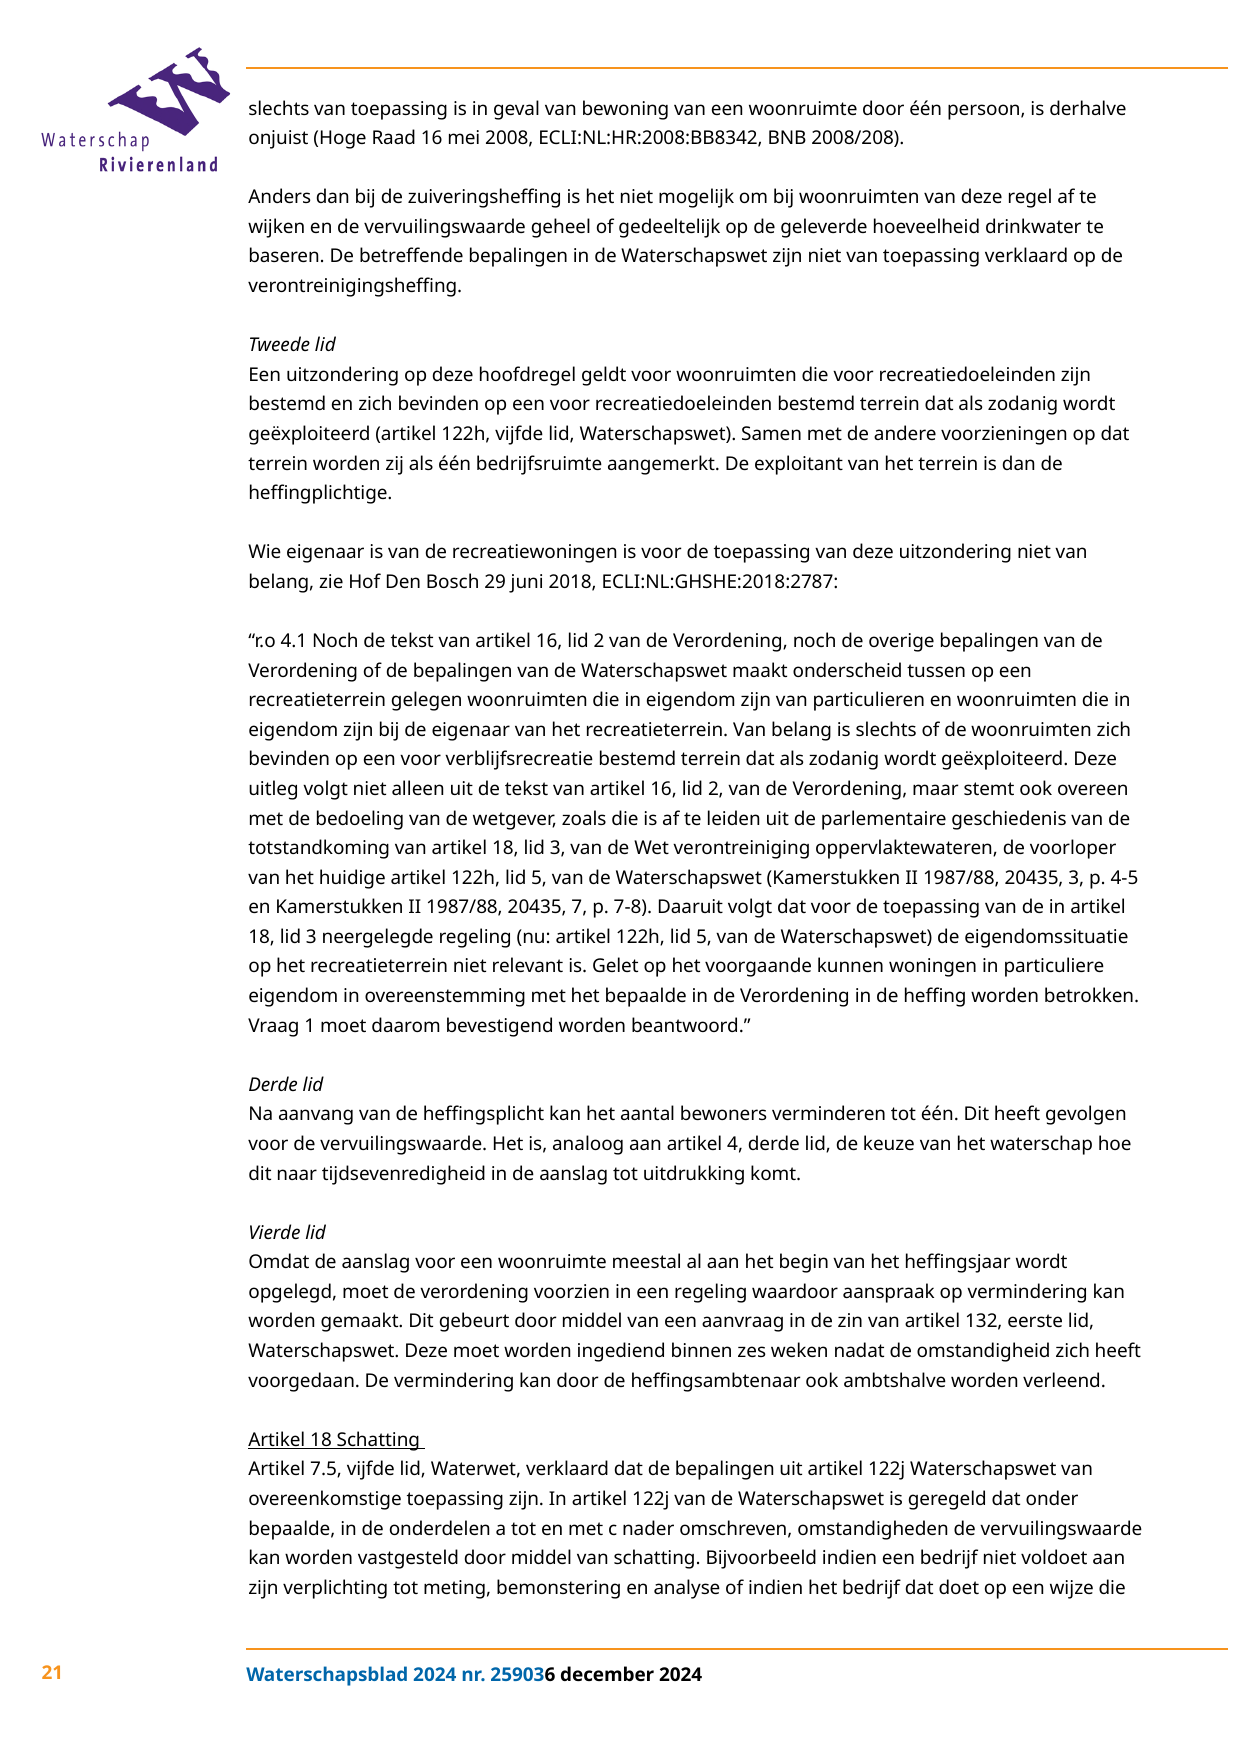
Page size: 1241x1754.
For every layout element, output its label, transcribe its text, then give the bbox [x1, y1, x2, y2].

text Artikel 7.5, vijfde lid, Waterwet, verklaard dat de bepalingen uit artikel 122j Waterschapswet van overeenkomstige toepassing zijn. In artikel 122j van de Waterschapswet is geregeld dat onder bepaalde, in de onderdelen a tot en met c nader omschreven, omstandigheden de vervuilingswaarde kan worden vastgesteld door middel van schatting. Bijvoorbeeld indien een bedrijf niet voldoet aan zijn verplichting tot meting, bemonstering en analyse of indien het bedrijf dat doet op een wijze die [248, 1456, 1152, 1600]
text Omdat de aanslag voor een woonruimte meestal al aan het begin van het heffingsjaar wordt opgelegd, moet de verordening voorzien in een regeling waardoor aanspraak op vermindering kan worden gemaakt. Dit gebeurt door middel van een aanvraag in de zin van artikel 132, eerste lid, Waterschapswet. Deze moet worden ingediend binnen zes weken nadat de omstandigheid zich heeft voorgedaan. De vermindering kan door de heffingsambtenaar ook ambtshalve worden verleend. [248, 1248, 1152, 1393]
text Tweede lid [248, 331, 1152, 357]
text Na aanvang van de heffingsplicht kan het aantal bewoners verminderen tot één. Dit heeft gevolgen voor de vervuilingswaarde. Het is, analoog aan artikel 4, derde lid, de keuze van het waterschap hoe dit naar tijdsevenredigheid in de aanslag tot uitdrukking komt. [248, 1101, 1152, 1186]
text Wie eigenaar is van de recreatiewoningen is voor de toepassing van deze uitzondering niet van belang, zie Hof Den Bosch 29 juni 2018, ECLI:NL:GHSHE:2018:2787: [248, 538, 1152, 594]
text Een uitzondering op deze hoofdregel geldt voor woonruimten die voor recreatiedoeleinden zijn bestemd en zich bevinden op een voor recreatiedoeleinden bestemd terrein dat als zodanig wordt geëxploiteerd (artikel 122h, vijfde lid, Waterschapswet). Samen met de andere voorzieningen op dat terrein worden zij als één bedrijfsruimte aangemerkt. De exploitant van het terrein is dan de heffingplichtige. [248, 361, 1152, 505]
text “r.o 4.1 Noch de tekst van artikel 16, lid 2 van de Verordening, noch de overige bepalingen van de Verordening of de bepalingen van de Waterschapswet maakt onderscheid tussen op een recreatieterrein gelegen woonruimten die in eigendom zijn van particulieren en woonruimten die in eigendom zijn bij de eigenaar van het recreatieterrein. Van belang is slechts of de woonruimten zich bevinden op een voor verblijfsrecreatie bestemd terrein dat als zodanig wordt geëxploiteerd. Deze uitleg volgt niet alleen uit de tekst van artikel 16, lid 2, van de Verordening, maar stemt ook overeen met de bedoeling van de wetgever, zoals die is af te leiden uit de parlementaire geschiedenis van de totstandkoming van artikel 18, lid 3, van de Wet verontreiniging oppervlaktewateren, de voorloper van het huidige artikel 122h, lid 5, van de Waterschapswet (Kamerstukken II 1987/88, 20435, 3, p. 4-5 en Kamerstukken II 1987/88, 20435, 7, p. 7-8). Daaruit volgt dat voor de toepassing van de in artikel 18, lid 3 neergelegde regeling (nu: artikel 122h, lid 5, van de Waterschapswet) de eigendomssituatie op het recreatieterrein niet relevant is. Gelet op het voorgaande kunnen woningen in particuliere eigendom in overeenstemming met het bepaalde in de Verordening in de heffing worden betrokken. Vraag 1 moet daarom bevestigend worden beantwoord.” [248, 627, 1152, 1038]
text Derde lid [248, 1071, 1152, 1097]
text slechts van toepassing is in geval van bewoning van een woonruimte door één persoon, is derhalve onjuist (Hoge Raad 16 mei 2008, ECLI:NL:HR:2008:BB8342, BNB 2008/208). [248, 95, 1152, 150]
text Vierde lid [248, 1219, 1152, 1245]
text Anders dan bij de zuiveringsheffing is het niet mogelijk om bij woonruimten van deze regel af te wijken en de vervuilingswaarde geheel of gedeeltelijk op de geleverde hoeveelheid drinkwater te baseren. De betreffende bepalingen in de Waterschapswet zijn niet van toepassing verklaard op de verontreinigingsheffing. [248, 183, 1152, 298]
text Artikel 18 Schatting [248, 1426, 1152, 1452]
picture [41, 47, 231, 172]
